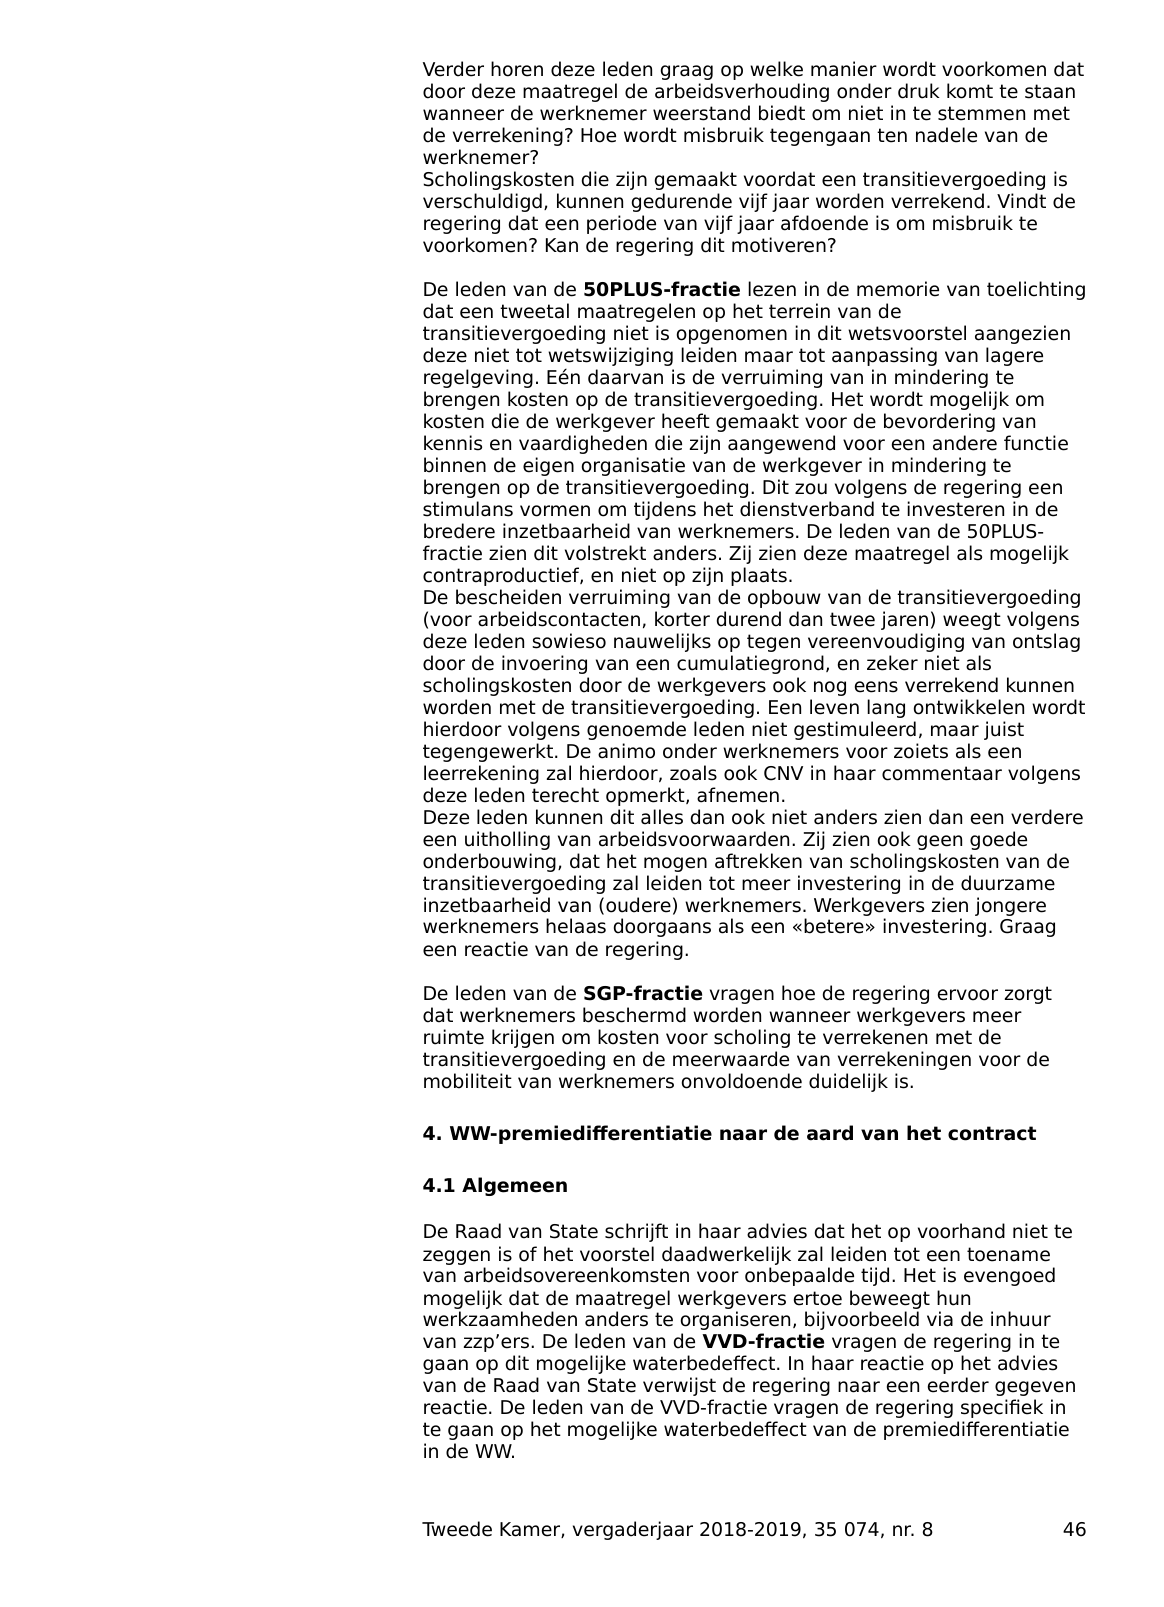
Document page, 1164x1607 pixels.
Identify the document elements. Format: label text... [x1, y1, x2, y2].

text De Raad van State schrijft in haar advies dat het op voorhand niet te zeggen is of het voorstel daadwerkelijk zal leiden tot een toename van arbeidsovereenkomsten voor onbepaalde tijd. Het is evengoed mogelijk dat de maatregel werkgevers ertoe beweegt hun werkzaamheden anders te organiseren, bijvoorbeeld via de inhuur van zzp’ers. De leden van de VVD-fractie vragen de regering in te gaan op dit mogelijke waterbedeffect. In haar reactie op het advies van de Raad van State verwijst de regering naar een eerder gegeven reactie. De leden van de VVD-fractie vragen de regering specifiek in te gaan op het mogelijke waterbedeffect van de premiedifferentiatie in de WW. [422, 1221, 1087, 1463]
subtitle 4. WW-premiedifferentiatie naar de aard van het contract [422, 1122, 1087, 1144]
text Deze leden kunnen dit alles dan ook niet anders zien dan een verdere een uitholling van arbeidsvoorwaarden. Zij zien ook geen goede onderbouwing, dat het mogen aftrekken van scholingskosten van de transitievergoeding zal leiden tot meer investering in de duurzame inzetbaarheid van (oudere) werknemers. Werkgevers zien jongere werknemers helaas doorgaans als een «betere» investering. Graag een reactie van de regering. [422, 807, 1087, 960]
text Scholingskosten die zijn gemaakt voordat een transitievergoeding is verschuldigd, kunnen gedurende vijf jaar worden verrekend. Vindt de regering dat een periode van vijf jaar afdoende is om misbruik te voorkomen? Kan de regering dit motiveren? [422, 169, 1087, 257]
subtitle 4.1 Algemeen [422, 1174, 1087, 1196]
text De leden van de SGP-fractie vragen hoe de regering ervoor zorgt dat werknemers beschermd worden wanneer werkgevers meer ruimte krijgen om kosten voor scholing te verrekenen met de transitievergoeding en de meerwaarde van verrekeningen voor de mobiliteit van werknemers onvoldoende duidelijk is. [422, 983, 1087, 1092]
text De leden van de 50PLUS-fractie lezen in de memorie van toelichting dat een tweetal maatregelen op het terrein van de transitievergoeding niet is opgenomen in dit wetsvoorstel aangezien deze niet tot wetswijziging leiden maar tot aanpassing van lagere regelgeving. Eén daarvan is de verruiming van in mindering te brengen kosten op de transitievergoeding. Het wordt mogelijk om kosten die de werkgever heeft gemaakt voor de bevordering van kennis en vaardigheden die zijn aangewend voor een andere functie binnen de eigen organisatie van de werkgever in mindering te brengen op de transitievergoeding. Dit zou volgens de regering een stimulans vormen om tijdens het dienstverband te investeren in de bredere inzetbaarheid van werknemers. De leden van de 50PLUS-fractie zien dit volstrekt anders. Zij zien deze maatregel als mogelijk contraproductief, en niet op zijn plaats. [422, 279, 1087, 587]
text Verder horen deze leden graag op welke manier wordt voorkomen dat door deze maatregel de arbeidsverhouding onder druk komt te staan wanneer de werknemer weerstand biedt om niet in te stemmen met de verrekening? Hoe wordt misbruik tegengaan ten nadele van de werknemer? [422, 59, 1087, 169]
text De bescheiden verruiming van de opbouw van de transitievergoeding (voor arbeidscontacten, korter durend dan twee jaren) weegt volgens deze leden sowieso nauwelijks op tegen vereenvoudiging van ontslag door de invoering van een cumulatiegrond, en zeker niet als scholingskosten door de werkgevers ook nog eens verrekend kunnen worden met de transitievergoeding. Een leven lang ontwikkelen wordt hierdoor volgens genoemde leden niet gestimuleerd, maar juist tegengewerkt. De animo onder werknemers voor zoiets als een leerrekening zal hierdoor, zoals ook CNV in haar commentaar volgens deze leden terecht opmerkt, afnemen. [422, 587, 1087, 807]
